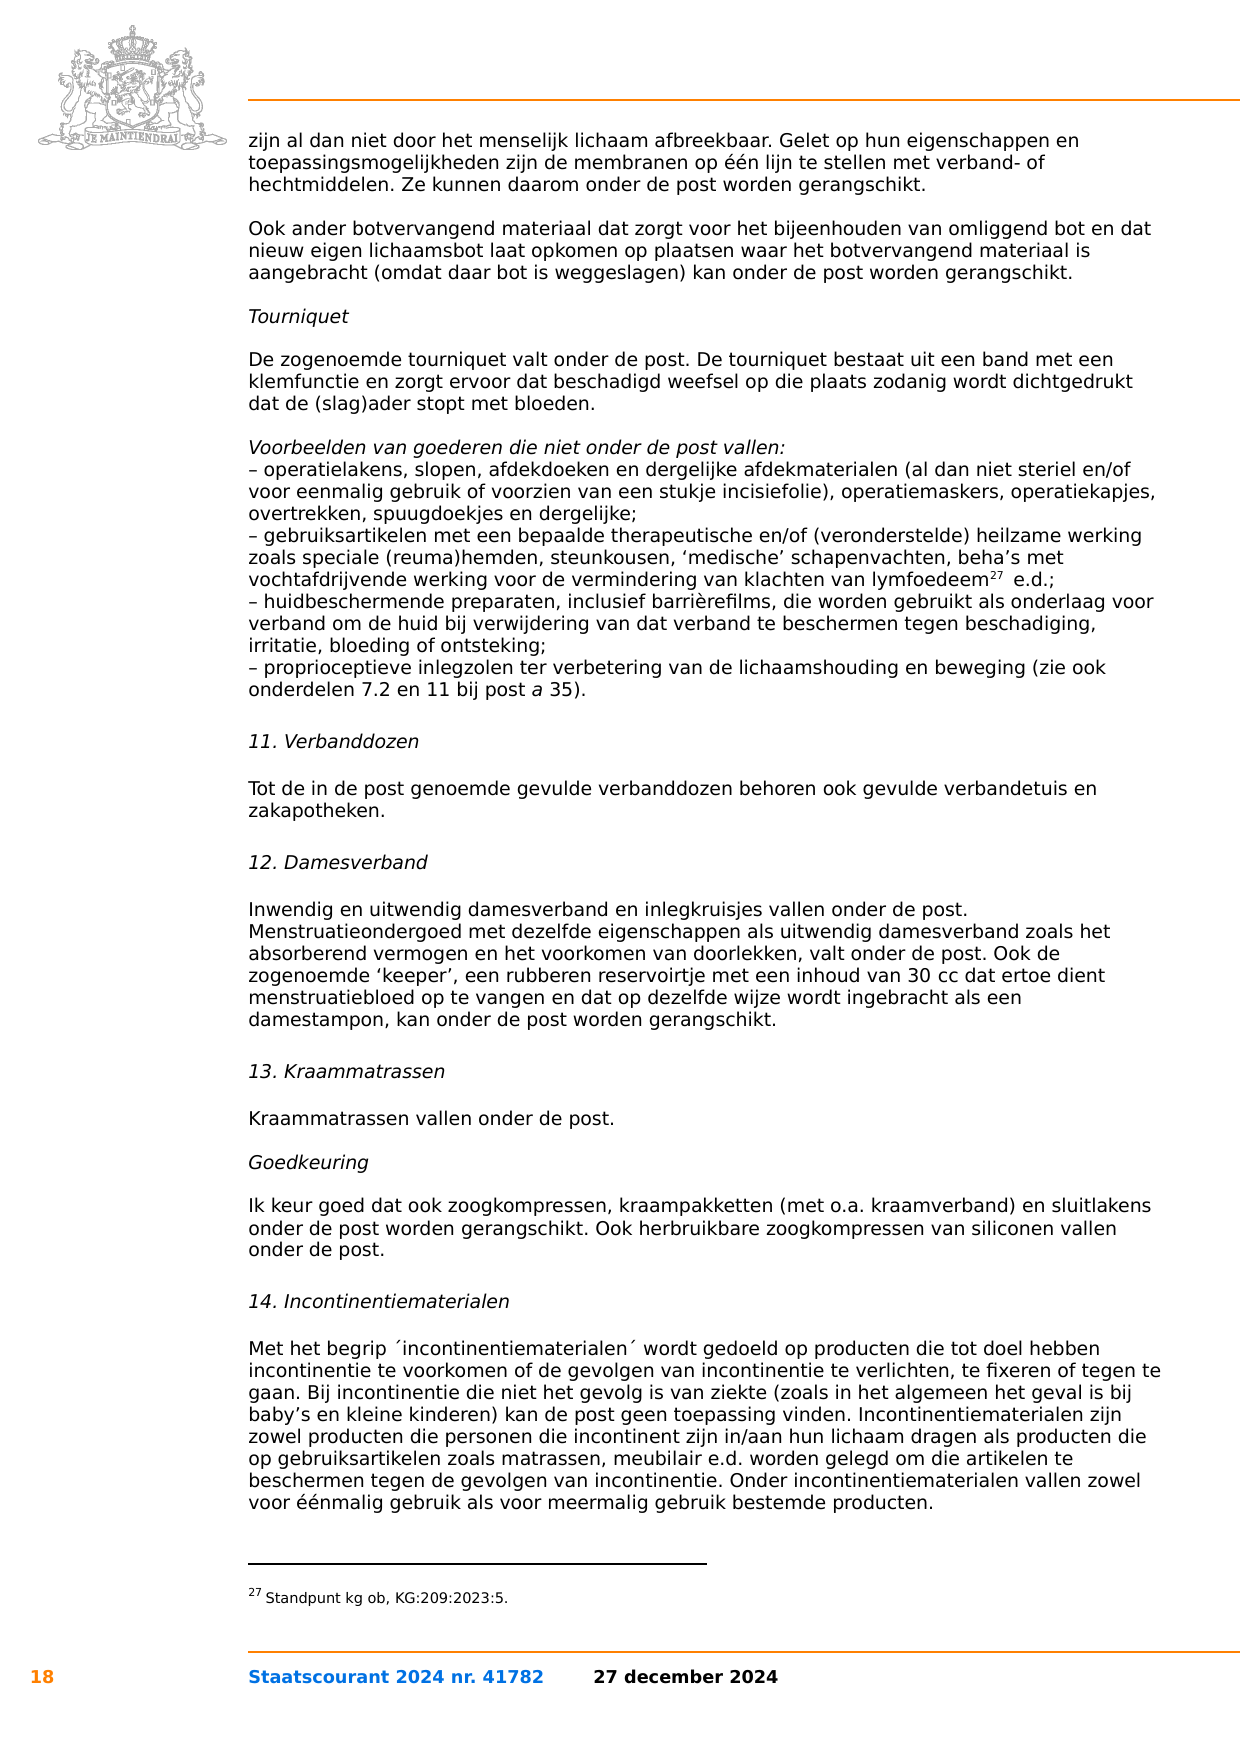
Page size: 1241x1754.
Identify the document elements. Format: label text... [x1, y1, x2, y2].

text Ook ander botvervangend materiaal dat zorgt voor het bijeenhouden van omliggend bot en dat nieuw eigen lichaamsbot laat opkomen op plaatsen waar het botvervangend materiaal is aangebracht (omdat daar bot is weggeslagen) kan onder de post worden gerangschikt. [248, 218, 1163, 284]
subtitle 11. Verbanddozen [248, 731, 1163, 753]
text Kraammatrassen vallen onder de post. [248, 1108, 1163, 1130]
text Met het begrip ´incontinentiematerialen´ wordt gedoeld op producten die tot doel hebben incontinentie te voorkomen of de gevolgen van incontinentie te verlichten, te fixeren of tegen te gaan. Bij incontinentie die niet het gevolg is van ziekte (zoals in het algemeen het geval is bij baby’s en kleine kinderen) kan de post geen toepassing vinden. Incontinentiematerialen zijn zowel producten die personen die incontinent zijn in/aan hun lichaam dragen als producten die op gebruiksartikelen zoals matrassen, meubilair e.d. worden gelegd om die artikelen te beschermen tegen de gevolgen van incontinentie. Onder incontinentiematerialen vallen zowel voor éénmalig gebruik als voor meermalig gebruik bestemde producten. [248, 1338, 1163, 1514]
text Voorbeelden van goederen die niet onder de post vallen: [248, 437, 1163, 459]
text – proprioceptieve inlegzolen ter verbetering van de lichaamshouding en beweging (zie ook onderdelen 7.2 en 11 bij post a 35). [248, 657, 1163, 701]
text zijn al dan niet door het menselijk lichaam afbreekbaar. Gelet op hun eigenschappen en toepassingsmogelijkheden zijn de membranen op één lijn te stellen met verband- of hechtmiddelen. Ze kunnen daarom onder de post worden gerangschikt. [248, 130, 1163, 196]
text Inwendig en uitwendig damesverband en inlegkruisjes vallen onder de post. Menstruatieondergoed met dezelfde eigenschappen als uitwendig damesverband zoals het absorberend vermogen en het voorkomen van doorlekken, valt onder de post. Ook de zogenoemde ‘keeper’, een rubberen reservoirtje met een inhoud van 30 cc dat ertoe dient menstruatiebloed op te vangen en dat op dezelfde wijze wordt ingebracht als een damestampon, kan onder de post worden gerangschikt. [248, 899, 1163, 1031]
subtitle 14. Incontinentiematerialen [248, 1291, 1163, 1313]
subtitle Tourniquet [248, 306, 1163, 327]
text De zogenoemde tourniquet valt onder de post. De tourniquet bestaat uit een band met een klemfunctie en zorgt ervoor dat beschadigd weefsel op die plaats zodanig wordt dichtgedrukt dat de (slag)ader stopt met bloeden. [248, 349, 1163, 415]
subtitle Goedkeuring [248, 1152, 1163, 1173]
picture [38, 25, 227, 150]
text Ik keur goed dat ook zoogkompressen, kraampakketten (met o.a. kraamverband) en sluitlakens onder de post worden gerangschikt. Ook herbruikbare zoogkompressen van siliconen vallen onder de post. [248, 1195, 1163, 1261]
text – gebruiksartikelen met een bepaalde therapeutische en/of (veronderstelde) heilzame werking zoals speciale (reuma)hemden, steunkousen, ‘medische’ schapenvachten, beha’s met vochtafdrijvende werking voor de vermindering van klachten van lymfoedeem e.d.; [248, 525, 1163, 591]
subtitle 12. Damesverband [248, 852, 1163, 874]
text Tot de in de post genoemde gevulde verbanddozen behoren ook gevulde verbandetuis en zakapotheken. [248, 778, 1163, 822]
text Standpunt kg ob, KG:209:2023:5. [248, 1586, 1163, 1608]
subtitle 13. Kraammatrassen [248, 1061, 1163, 1083]
text – operatielakens, slopen, afdekdoeken en dergelijke afdekmaterialen (al dan niet steriel en/of voor eenmalig gebruik of voorzien van een stukje incisiefolie), operatiemaskers, operatiekapjes, overtrekken, spuugdoekjes en dergelijke; [248, 459, 1163, 525]
text – huidbeschermende preparaten, inclusief barrièrefilms, die worden gebruikt als onderlaag voor verband om de huid bij verwijdering van dat verband te beschermen tegen beschadiging, irritatie, bloeding of ontsteking; [248, 591, 1163, 657]
